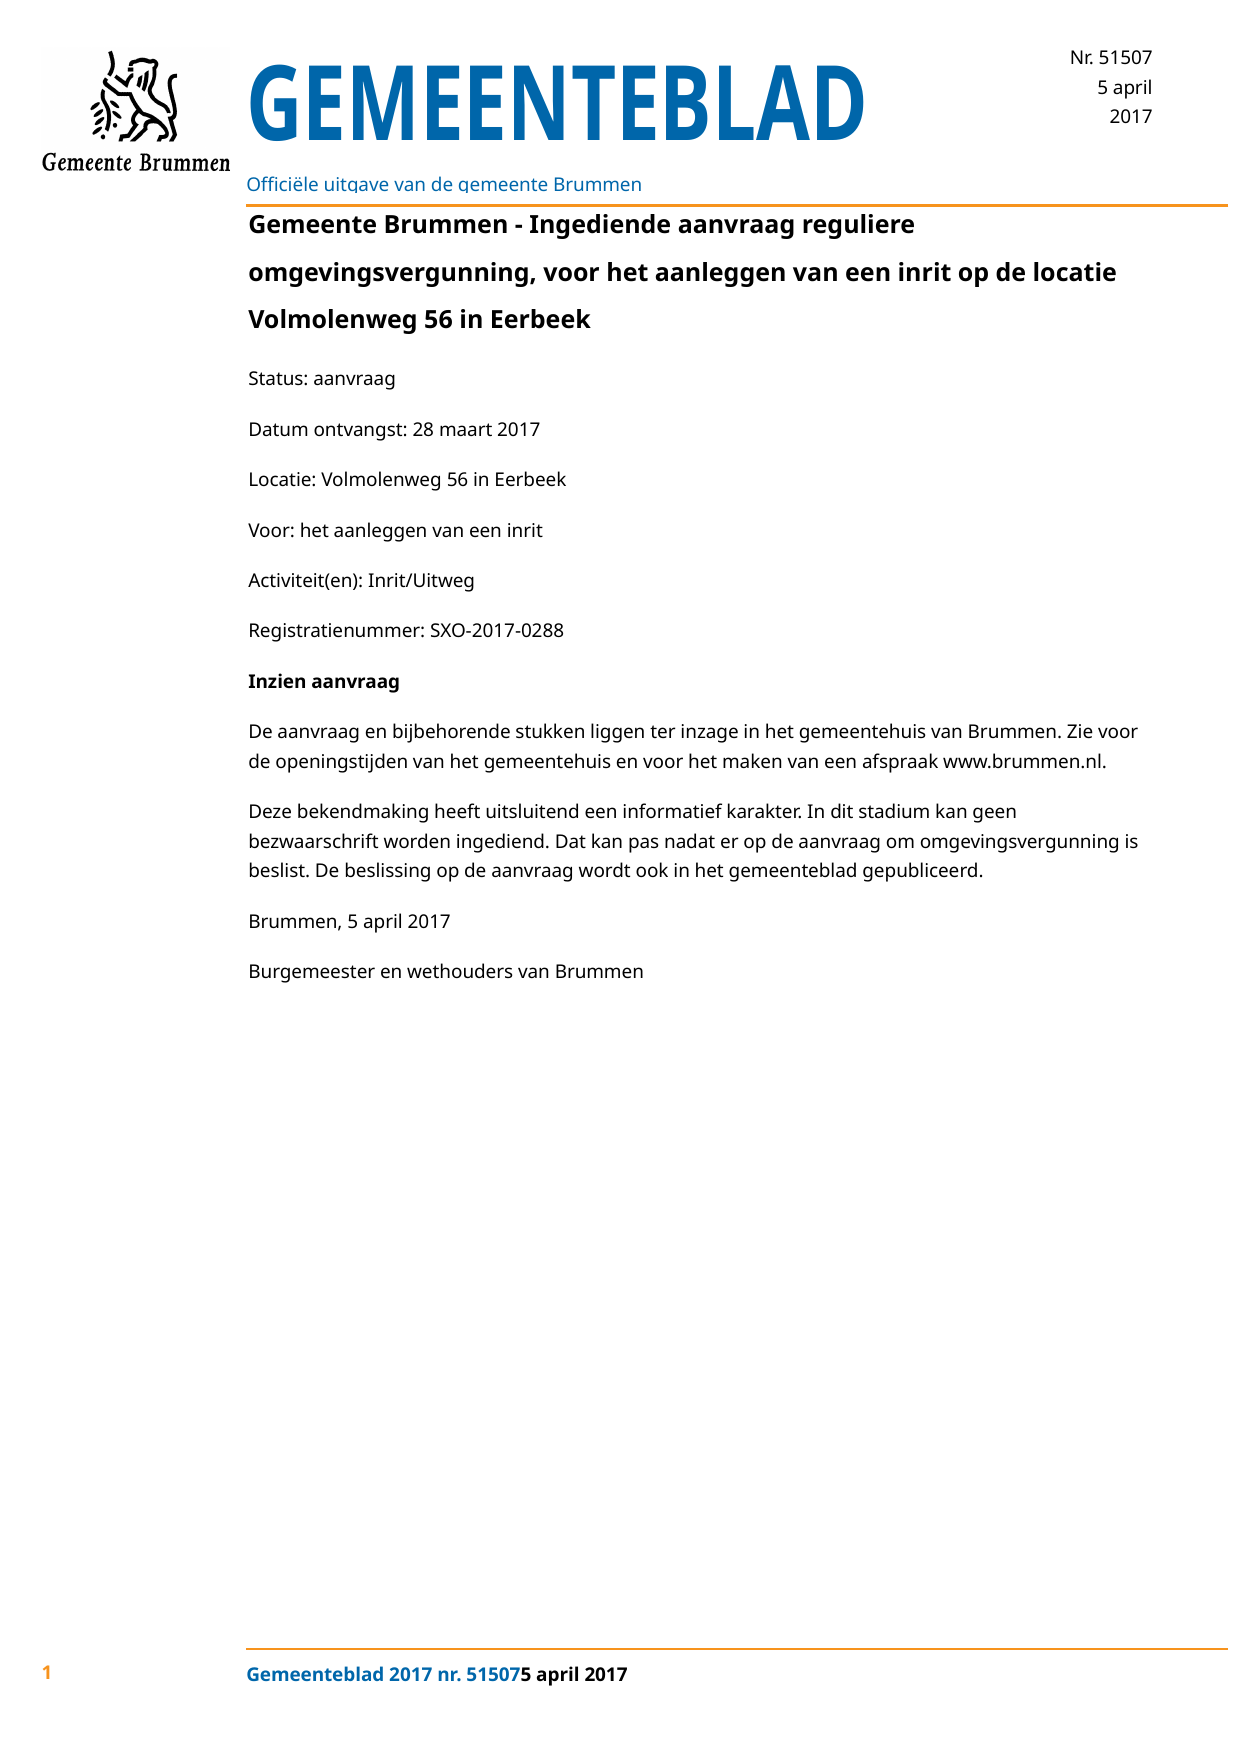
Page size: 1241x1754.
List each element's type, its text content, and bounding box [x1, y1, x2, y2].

text Burgemeester en wethouders van Brummen [248, 958, 1152, 984]
text Activiteit(en): Inrit/Uitweg [248, 567, 1152, 593]
text Gemeente Brummen - Ingediende aanvraag reguliere omgevingsvergunning, voor het aanleggen van een inrit op de locatie Volmolenweg 56 in Eerbeek [248, 207, 1152, 336]
text De aanvraag en bijbehorende stukken liggen ter inzage in het gemeentehuis van Brummen. Zie voor de openingstijden van het gemeentehuis en voor het maken van een afspraak www.brummen.nl. [248, 718, 1152, 774]
text Voor: het aanleggen van een inrit [248, 517, 1152, 542]
text Brummen, 5 april 2017 [248, 908, 1152, 934]
text Deze bekendmaking heeft uitsluitend een informatief karakter. In dit stadium kan geen bezwaarschrift worden ingediend. Dat kan pas nadat er op de aanvraag om omgevingsvergunning is beslist. De beslissing op de aanvraag wordt ook in het gemeenteblad gepubliceerd. [248, 798, 1152, 883]
picture [41, 47, 231, 172]
text Registratienummer: SXO-2017-0288 [248, 618, 1152, 643]
text Status: aanvraag [248, 366, 1152, 391]
text Inzien aanvraag [248, 668, 1152, 694]
text Locatie: Volmolenweg 56 in Eerbeek [248, 466, 1152, 492]
text Datum ontvangst: 28 maart 2017 [248, 416, 1152, 442]
